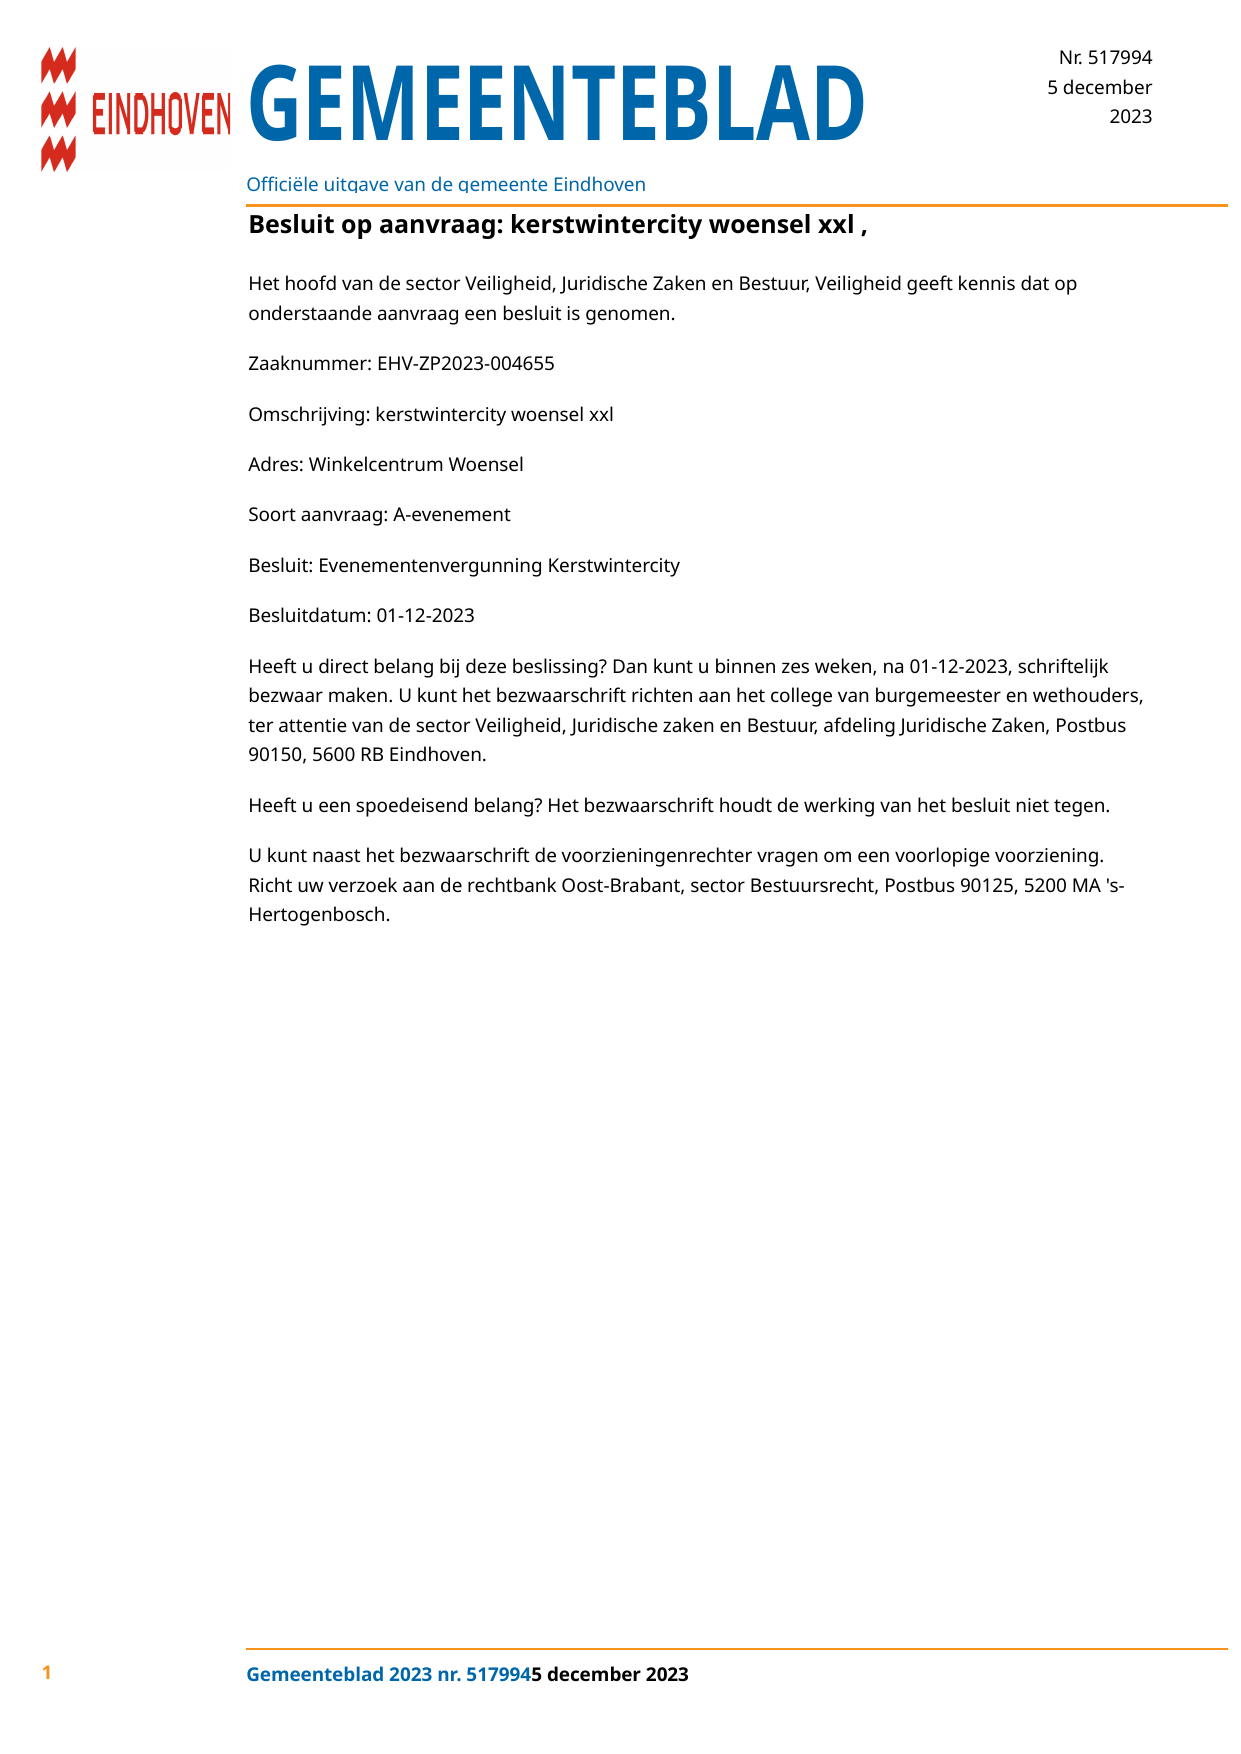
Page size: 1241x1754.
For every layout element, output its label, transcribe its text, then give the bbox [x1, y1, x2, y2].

text Soort aanvraag: A-evenement [248, 502, 1152, 527]
text Adres: Winkelcentrum Woensel [248, 451, 1152, 477]
text Zaaknummer: EHV-ZP2023-004655 [248, 350, 1152, 376]
picture [41, 47, 231, 172]
text Het hoofd van de sector Veiligheid, Juridische Zaken en Bestuur, Veiligheid geeft kennis dat op onderstaande aanvraag een besluit is genomen. [248, 270, 1152, 326]
text Heeft u een spoedeisend belang? Het bezwaarschrift houdt de werking van het besluit niet tegen. [248, 792, 1152, 818]
text Besluit op aanvraag: kerstwintercity woensel xxl , [248, 207, 1152, 241]
text Besluitdatum: 01-12-2023 [248, 602, 1152, 628]
text Heeft u direct belang bij deze beslissing? Dan kunt u binnen zes weken, na 01-12-2023, schriftelijk bezwaar maken. U kunt het bezwaarschrift richten aan het college van burgemeester en wethouders, ter attentie van de sector Veiligheid, Juridische zaken en Bestuur, afdeling Juridische Zaken, Postbus 90150, 5600 RB Eindhoven. [248, 653, 1152, 767]
text Besluit: Evenementenvergunning Kerstwintercity [248, 552, 1152, 578]
text Omschrijving: kerstwintercity woensel xxl [248, 401, 1152, 426]
text U kunt naast het bezwaarschrift de voorzieningenrechter vragen om een voorlopige voorziening. Richt uw verzoek aan de rechtbank Oost-Brabant, sector Bestuursrecht, Postbus 90125, 5200 MA 's-Hertogenbosch. [248, 842, 1152, 927]
